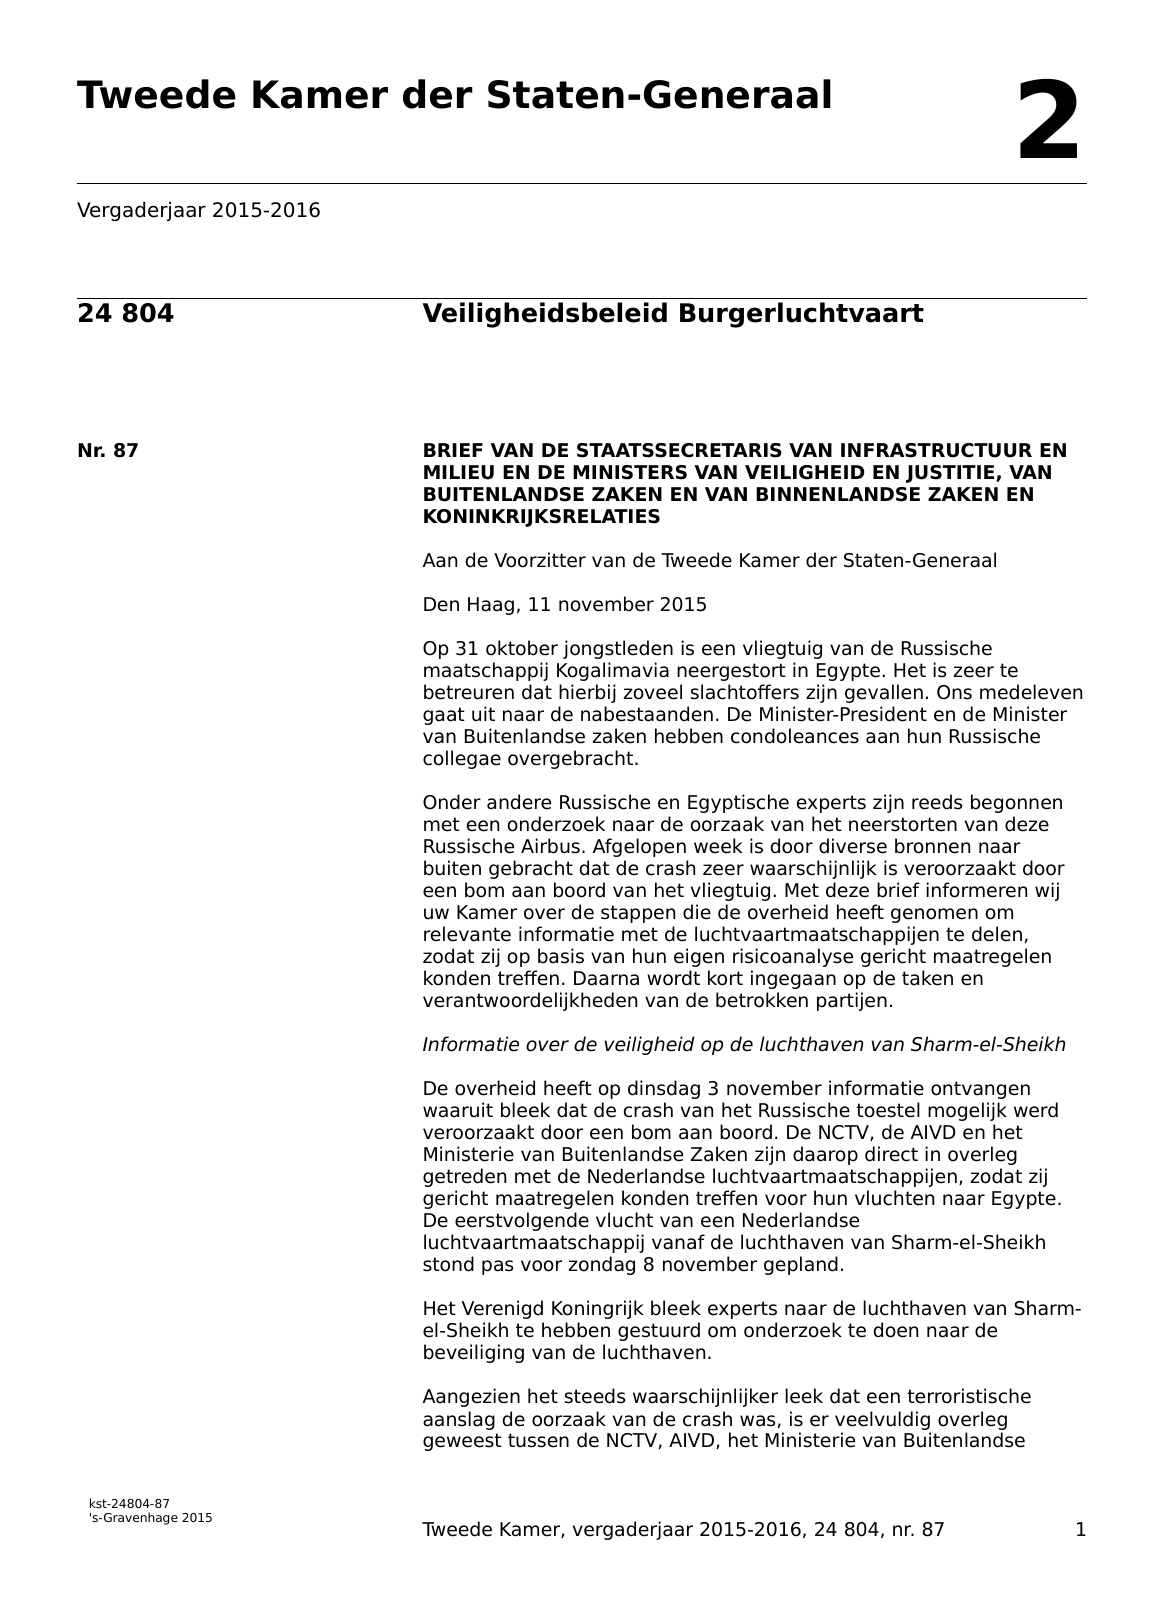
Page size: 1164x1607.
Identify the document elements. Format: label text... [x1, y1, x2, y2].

text Op 31 oktober jongstleden is een vliegtuig van de Russische maatschappij Kogalimavia neergestort in Egypte. Het is zeer te betreuren dat hierbij zoveel slachtoffers zijn gevallen. Ons medeleven gaat uit naar de nabestaanden. De Minister-President en de Minister van Buitenlandse zaken hebben condoleances aan hun Russische collegae overgebracht. [422, 638, 1087, 770]
text Onder andere Russische en Egyptische experts zijn reeds begonnen met een onderzoek naar de oorzaak van het neerstorten van deze Russische Airbus. Afgelopen week is door diverse bronnen naar buiten gebracht dat de crash zeer waarschijnlijk is veroorzaakt door een bom aan boord van het vliegtuig. Met deze brief informeren wij uw Kamer over de stappen die de overheid heeft genomen om relevante informatie met de luchtvaartmaatschappijen te delen, zodat zij op basis van hun eigen risicoanalyse gericht maatregelen konden treffen. Daarna wordt kort ingegaan op de taken en verantwoordelijkheden van de betrokken partijen. [422, 792, 1087, 1012]
subtitle 24 804 Veiligheidsbeleid Burgerluchtvaart [77, 299, 1087, 329]
text Aangezien het steeds waarschijnlijker leek dat een terroristische aanslag de oorzaak van de crash was, is er veelvuldig overleg geweest tussen de NCTV, AIVD, het Ministerie van Buitenlandse [422, 1386, 1087, 1452]
text Den Haag, 11 november 2015 [422, 594, 1087, 616]
table_header 2 [886, 59, 1087, 183]
text 's-Gravenhage 2015 [88, 1511, 323, 1525]
text De overheid heeft op dinsdag 3 november informatie ontvangen waaruit bleek dat de crash van het Russische toestel mogelijk werd veroorzaakt door een bom aan boord. De NCTV, de AIVD en het Ministerie van Buitenlandse Zaken zijn daarop direct in overleg getreden met de Nederlandse luchtvaartmaatschappijen, zodat zij gericht maatregelen konden treffen voor hun vluchten naar Egypte. De eerstvolgende vlucht van een Nederlandse luchtvaartmaatschappij vanaf de luchthaven van Sharm-el-Sheikh stond pas voor zondag 8 november gepland. [422, 1078, 1087, 1276]
table_header Tweede Kamer der Staten-Generaal [77, 59, 886, 183]
text kst-24804-87 [88, 1497, 323, 1511]
text Het Verenigd Koningrijk bleek experts naar de luchthaven van Sharm-el-Sheikh te hebben gestuurd om onderzoek te doen naar de beveiliging van de luchthaven. [422, 1298, 1087, 1364]
subtitle Informatie over de veiligheid op de luchthaven van Sharm-el-Sheikh [422, 1034, 1087, 1056]
table_cell Vergaderjaar 2015-2016 [77, 184, 1087, 298]
subtitle Nr. 87 BRIEF VAN DE STAATSSECRETARIS VAN INFRASTRUCTUUR EN MILIEU EN DE MINISTERS VAN VEILIGHEID EN JUSTITIE, VAN BUITENLANDSE ZAKEN EN VAN BINNENLANDSE ZAKEN EN KONINKRIJKSRELATIES [77, 440, 1087, 528]
text Aan de Voorzitter van de Tweede Kamer der Staten-Generaal [422, 550, 1087, 572]
